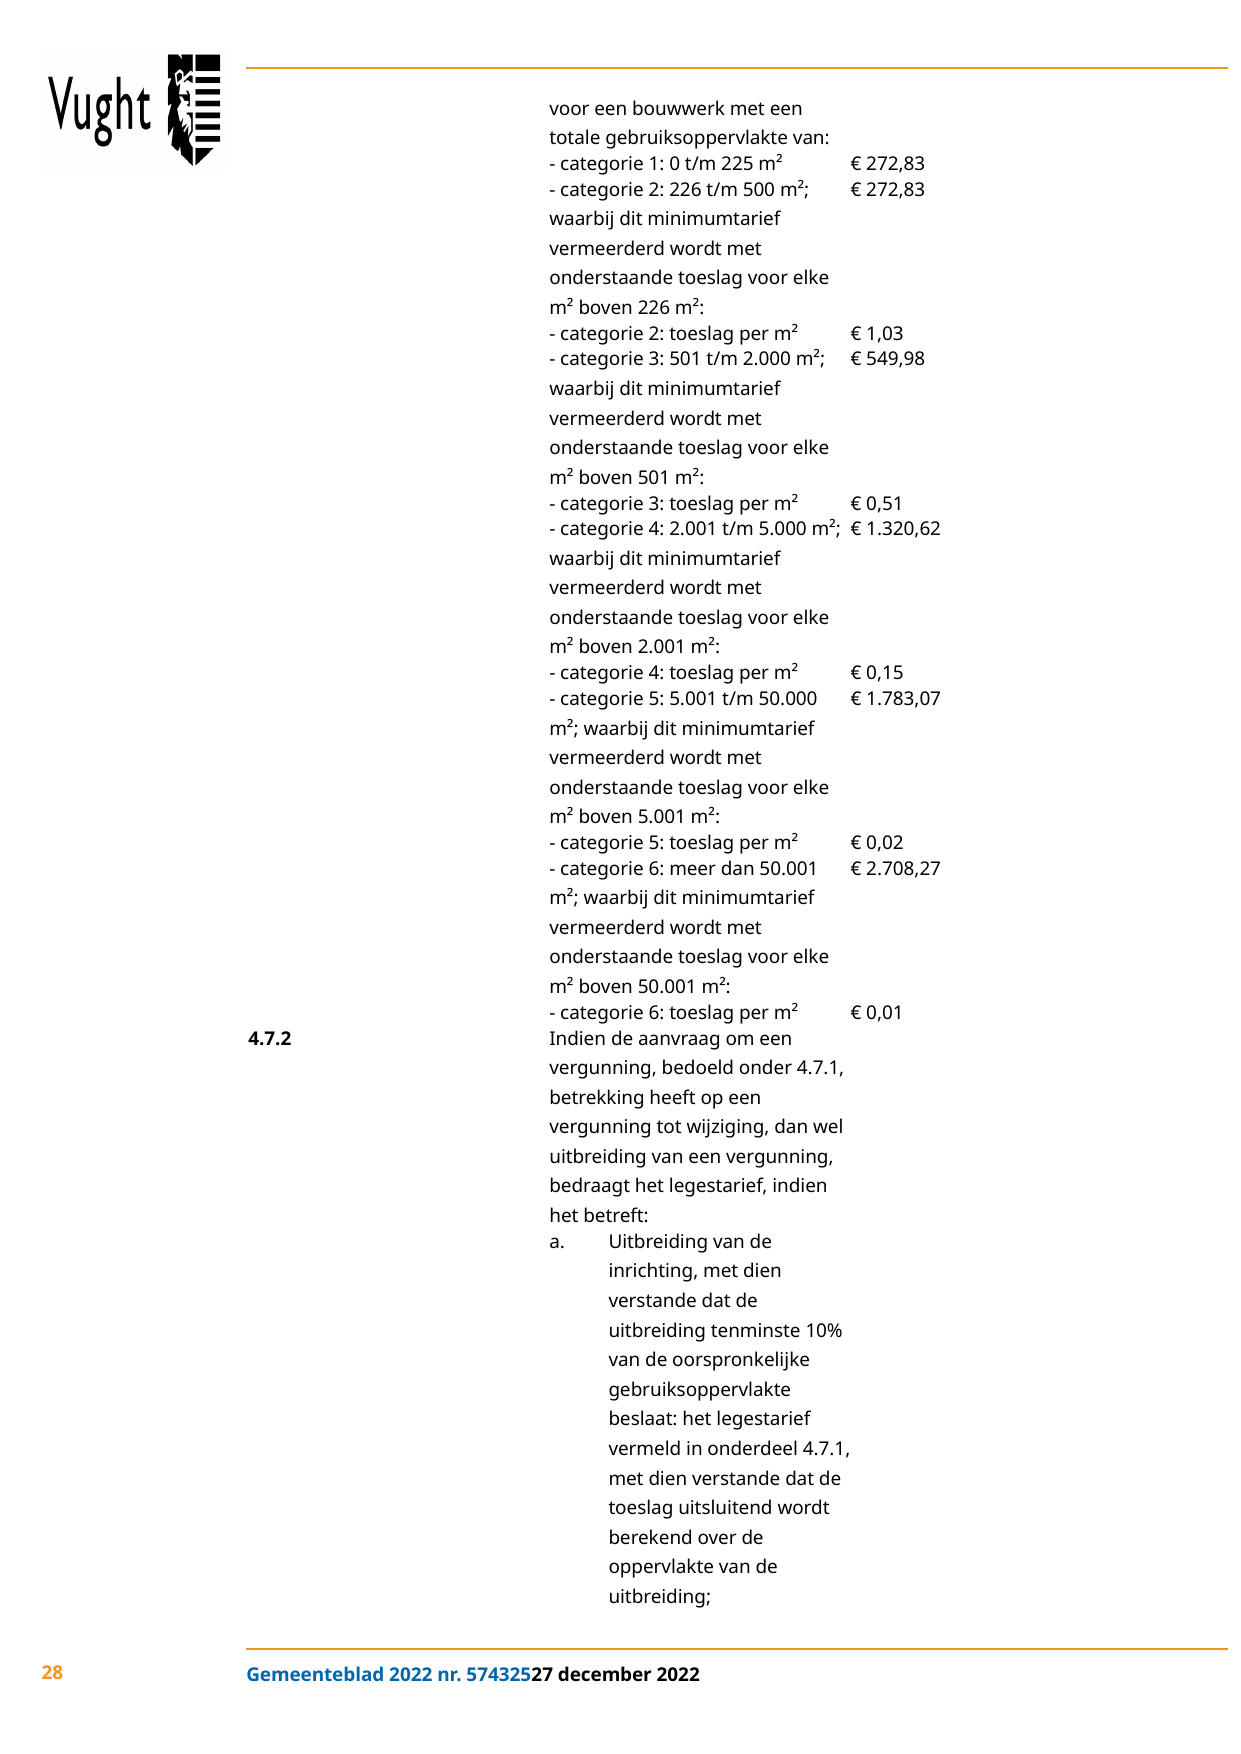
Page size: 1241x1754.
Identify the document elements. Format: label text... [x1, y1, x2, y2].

table_cell [248, 685, 549, 829]
table_cell [248, 855, 549, 999]
table_cell - categorie 1: 0 t/m 225 m² [549, 150, 850, 176]
table_cell - categorie 6: toeslag per m² [549, 999, 850, 1025]
table_cell [248, 515, 549, 659]
table_cell € 0,02 [850, 829, 1152, 855]
table_cell Uitbreiding van de inrichting, met dien verstande dat de uitbreiding tenminste 10% van de oorspronkelijke gebruiksoppervlakte beslaat: het legestarief vermeld in onderdeel 4.7.1, met dien verstande dat de toeslag uitsluitend wordt berekend over de oppervlakte van de uitbreiding; [549, 1228, 850, 1609]
table_cell € 0,15 [850, 660, 1152, 685]
table_cell € 272,83 [850, 150, 1152, 176]
table_cell voor een bouwwerk met een totale gebruiksoppervlakte van: [549, 95, 850, 150]
table_cell [248, 176, 549, 320]
table_cell [248, 346, 549, 490]
table_cell - categorie 2: 226 t/m 500 m²; waarbij dit minimumtarief vermeerderd wordt met onderstaande toeslag voor elke m² boven 226 m²: [549, 176, 850, 320]
table_cell [248, 95, 549, 150]
table_cell € 272,83 [850, 176, 1152, 320]
table_cell [248, 660, 549, 685]
table_cell [248, 999, 549, 1025]
table_cell - categorie 3: 501 t/m 2.000 m²; waarbij dit minimumtarief vermeerderd wordt met onderstaande toeslag voor elke m² boven 501 m²: [549, 346, 850, 490]
table_cell - categorie 5: toeslag per m² [549, 829, 850, 855]
picture [41, 47, 231, 172]
table_cell € 0,51 [850, 490, 1152, 515]
table_cell € 1.783,07 [850, 685, 1152, 829]
table_cell € 1,03 [850, 320, 1152, 346]
table_cell € 1.320,62 [850, 515, 1152, 659]
table_cell - categorie 6: meer dan 50.001 m²; waarbij dit minimumtarief vermeerderd wordt met onderstaande toeslag voor elke m² boven 50.001 m²: [549, 855, 850, 999]
table_cell - categorie 3: toeslag per m² [549, 490, 850, 515]
table_cell [248, 320, 549, 346]
table_cell - categorie 4: 2.001 t/m 5.000 m²; waarbij dit minimumtarief vermeerderd wordt met onderstaande toeslag voor elke m² boven 2.001 m²: [549, 515, 850, 659]
table_cell [248, 1228, 549, 1609]
table_cell [248, 829, 549, 855]
table_cell € 2.708,27 [850, 855, 1152, 999]
table_cell - categorie 4: toeslag per m² [549, 660, 850, 685]
table_cell € 549,98 [850, 346, 1152, 490]
table_cell [248, 490, 549, 515]
table_cell - categorie 2: toeslag per m² [549, 320, 850, 346]
table_cell € 0,01 [850, 999, 1152, 1025]
table_cell 4.7.2 [248, 1025, 549, 1228]
table_cell [850, 95, 1152, 150]
table_cell - categorie 5: 5.001 t/m 50.000 m²; waarbij dit minimumtarief vermeerderd wordt met onderstaande toeslag voor elke m² boven 5.001 m²: [549, 685, 850, 829]
table_cell [248, 150, 549, 176]
table_cell Indien de aanvraag om een vergunning, bedoeld onder 4.7.1, betrekking heeft op een vergunning tot wijziging, dan wel uitbreiding van een vergunning, bedraagt het legestarief, indien het betreft: [549, 1025, 850, 1228]
table_cell [850, 1228, 1152, 1609]
table_cell [850, 1025, 1152, 1228]
